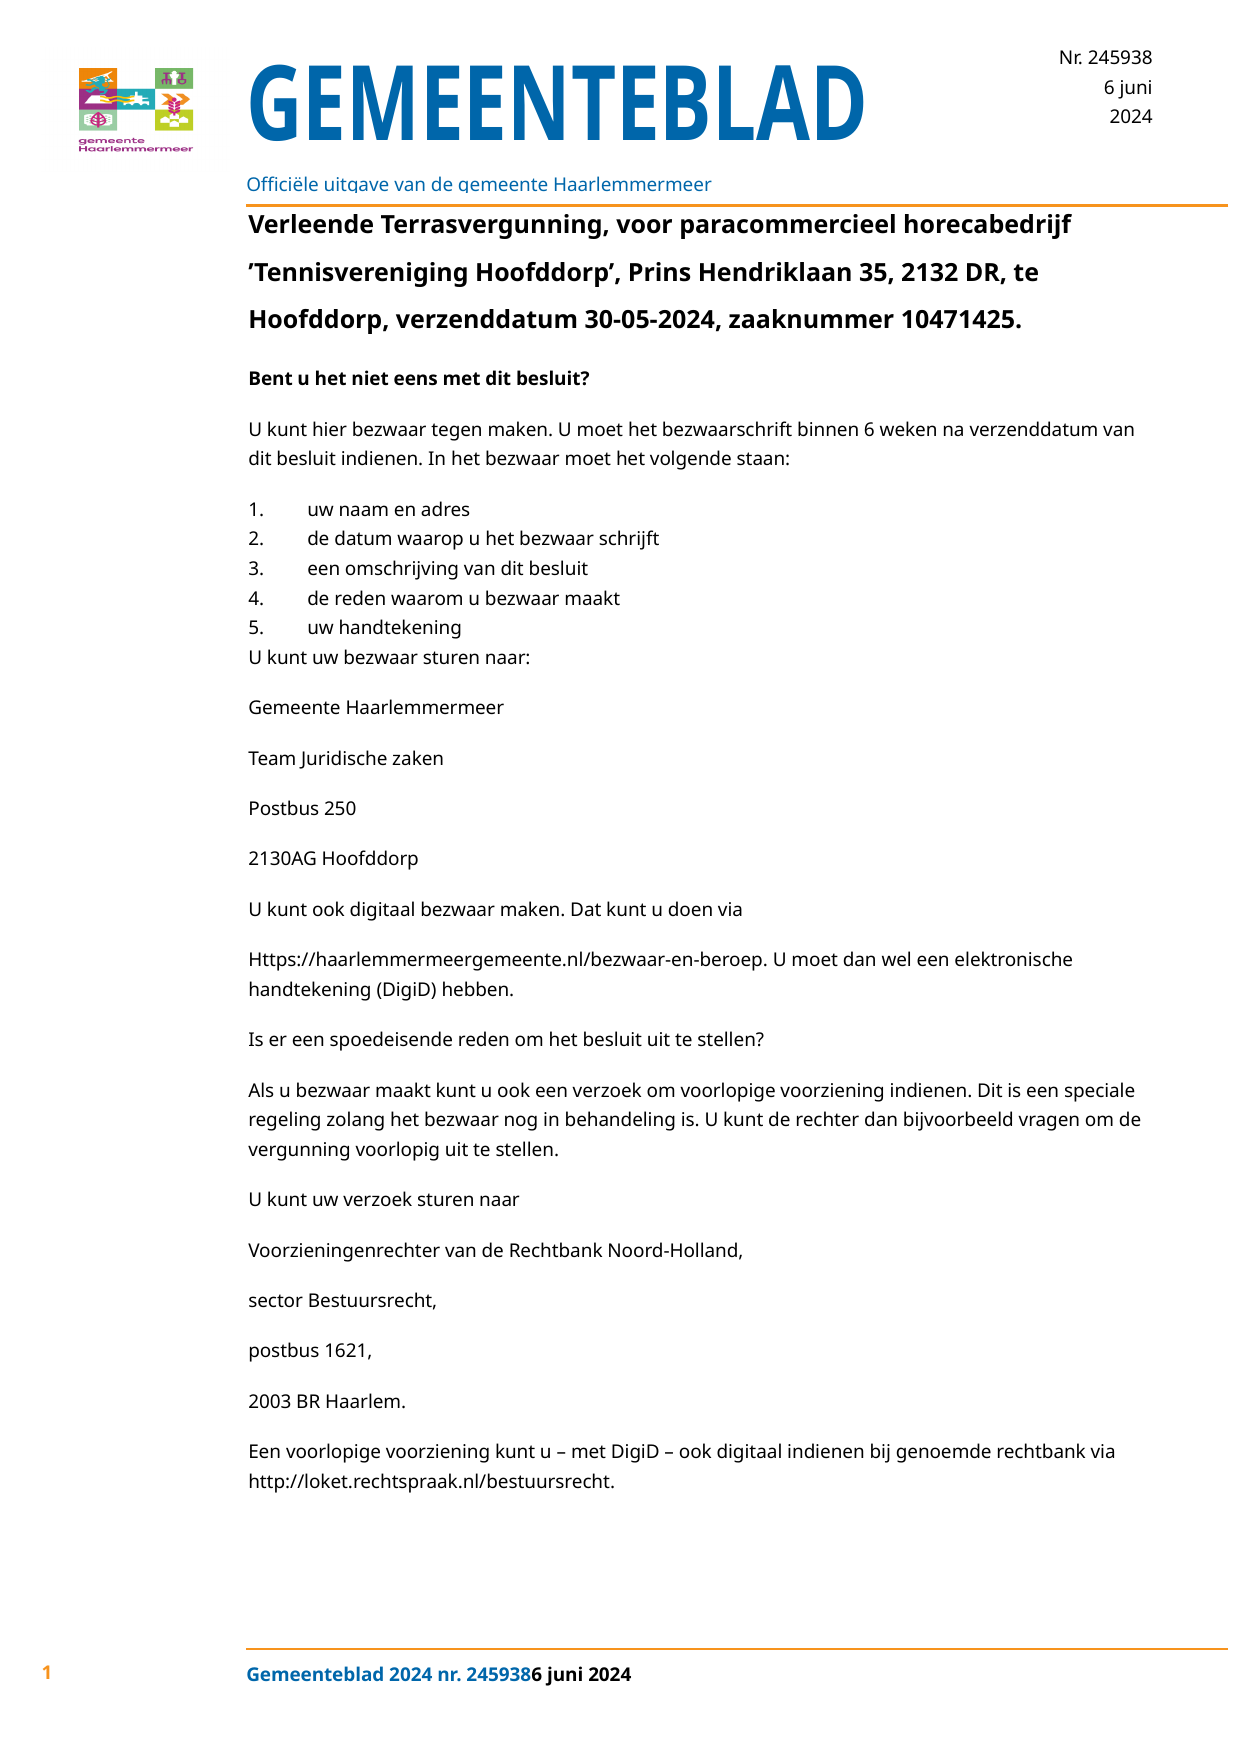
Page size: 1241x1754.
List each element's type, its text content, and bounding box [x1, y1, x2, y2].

text Bent u het niet eens met dit besluit? [248, 366, 1152, 391]
list de reden waarom u bezwaar maakt [248, 585, 1152, 610]
list de datum waarop u het bezwaar schrijft [248, 526, 1152, 551]
text U kunt uw verzoek sturen naar [248, 1186, 1152, 1212]
text U kunt ook digitaal bezwaar maken. Dat kunt u doen via [248, 896, 1152, 922]
picture [41, 47, 231, 172]
list uw handtekening [248, 614, 1152, 640]
text Als u bezwaar maakt kunt u ook een verzoek om voorlopige voorziening indienen. Dit is een speciale regeling zolang het bezwaar nog in behandeling is. U kunt de rechter dan bijvoorbeeld vragen om de vergunning voorlopig uit te stellen. [248, 1077, 1152, 1162]
text 2003 BR Haarlem. [248, 1388, 1152, 1414]
text Https://haarlemmermeergemeente.nl/bezwaar-en-beroep. U moet dan wel een elektronische handtekening (DigiD) hebben. [248, 946, 1152, 1002]
list uw naam en adres [248, 496, 1152, 522]
text Team Juridische zaken [248, 745, 1152, 770]
text 2130AG Hoofddorp [248, 846, 1152, 871]
text Een voorlopige voorziening kunt u – met DigiD – ook digitaal indienen bij genoemde rechtbank via http://loket.rechtspraak.nl/bestuursrecht. [248, 1438, 1152, 1494]
text Is er een spoedeisende reden om het besluit uit te stellen? [248, 1026, 1152, 1052]
text Verleende Terrasvergunning, voor paracommercieel horecabedrijf ’Tennisvereniging Hoofddorp’, Prins Hendriklaan 35, 2132 DR, te Hoofddorp, verzenddatum 30-05-2024, zaaknummer 10471425. [248, 207, 1152, 336]
text U kunt uw bezwaar sturen naar: [248, 644, 1152, 669]
text sector Bestuursrecht, [248, 1287, 1152, 1313]
list een omschrijving van dit besluit [248, 555, 1152, 581]
text U kunt hier bezwaar tegen maken. U moet het bezwaarschrift binnen 6 weken na verzenddatum van dit besluit indienen. In het bezwaar moet het volgende staan: [248, 416, 1152, 471]
text postbus 1621, [248, 1338, 1152, 1363]
text Voorzieningenrechter van de Rechtbank Noord-Holland, [248, 1237, 1152, 1262]
text Gemeente Haarlemmermeer [248, 694, 1152, 720]
text Postbus 250 [248, 795, 1152, 821]
